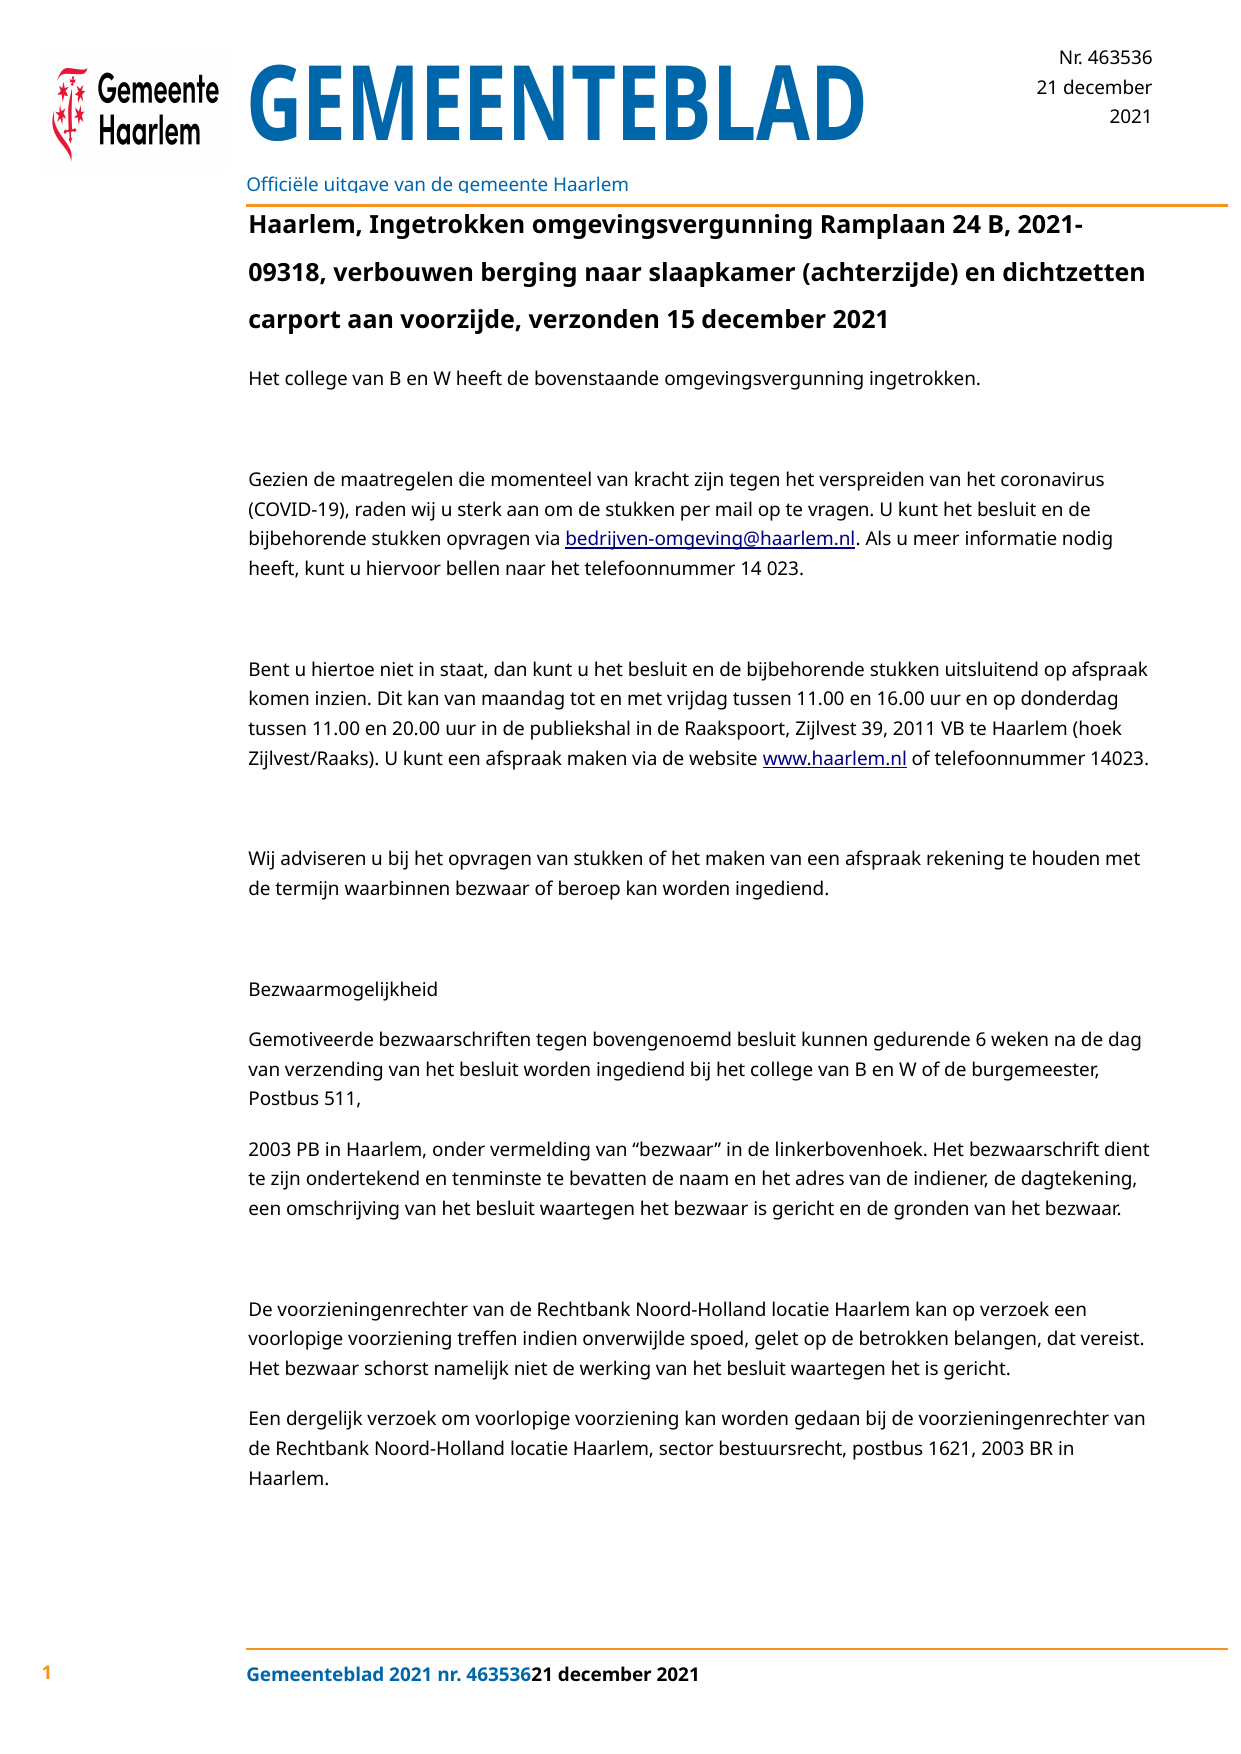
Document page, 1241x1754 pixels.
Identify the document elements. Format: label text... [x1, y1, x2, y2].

text Gezien de maatregelen die momenteel van kracht zijn tegen het verspreiden van het coronavirus (COVID-19), raden wij u sterk aan om de stukken per mail op te vragen. U kunt het besluit en de bijbehorende stukken opvragen via bedrijven-omgeving@haarlem.nl. Als u meer informatie nodig heeft, kunt u hiervoor bellen naar het telefoonnummer 14 023. [248, 466, 1152, 581]
text Bent u hiertoe niet in staat, dan kunt u het besluit en de bijbehorende stukken uitsluitend op afspraak komen inzien. Dit kan van maandag tot en met vrijdag tussen 11.00 en 16.00 uur en op donderdag tussen 11.00 en 20.00 uur in de publiekshal in de Raakspoort, Zijlvest 39, 2011 VB te Haarlem (hoek Zijlvest/Raaks). U kunt een afspraak maken via de website www.haarlem.nl of telefoonnummer 14023. [248, 656, 1152, 770]
text De voorzieningenrechter van de Rechtbank Noord-Holland locatie Haarlem kan op verzoek een voorlopige voorziening treffen indien onverwijlde spoed, gelet op de betrokken belangen, dat vereist. Het bezwaar schorst namelijk niet de werking van het besluit waartegen het is gericht. [248, 1296, 1152, 1381]
text Wij adviseren u bij het opvragen van stukken of het maken van een afspraak rekening te houden met de termijn waarbinnen bezwaar of beroep kan worden ingediend. [248, 846, 1152, 901]
text Haarlem, Ingetrokken omgevingsvergunning Ramplaan 24 B, 2021-09318, verbouwen berging naar slaapkamer (achterzijde) en dichtzetten carport aan voorzijde, verzonden 15 december 2021 [248, 207, 1152, 336]
text Gemotiveerde bezwaarschriften tegen bovengenoemd besluit kunnen gedurende 6 weken na de dag van verzending van het besluit worden ingediend bij het college van B en W of de burgemeester, Postbus 511, [248, 1026, 1152, 1111]
text Het college van B en W heeft de bovenstaande omgevingsvergunning ingetrokken. [248, 366, 1152, 391]
text 2003 PB in Haarlem, onder vermelding van “bezwaar” in de linkerbovenhoek. Het bezwaarschrift dient te zijn ondertekend en tenminste te bevatten de naam en het adres van de indiener, de dagtekening, een omschrijving van het besluit waartegen het bezwaar is gericht en de gronden van het bezwaar. [248, 1136, 1152, 1221]
picture [41, 47, 231, 172]
text Bezwaarmogelijkheid [248, 976, 1152, 1002]
text Een dergelijk verzoek om voorlopige voorziening kan worden gedaan bij de voorzieningenrechter van de Rechtbank Noord-Holland locatie Haarlem, sector bestuursrecht, postbus 1621, 2003 BR in Haarlem. [248, 1406, 1152, 1490]
